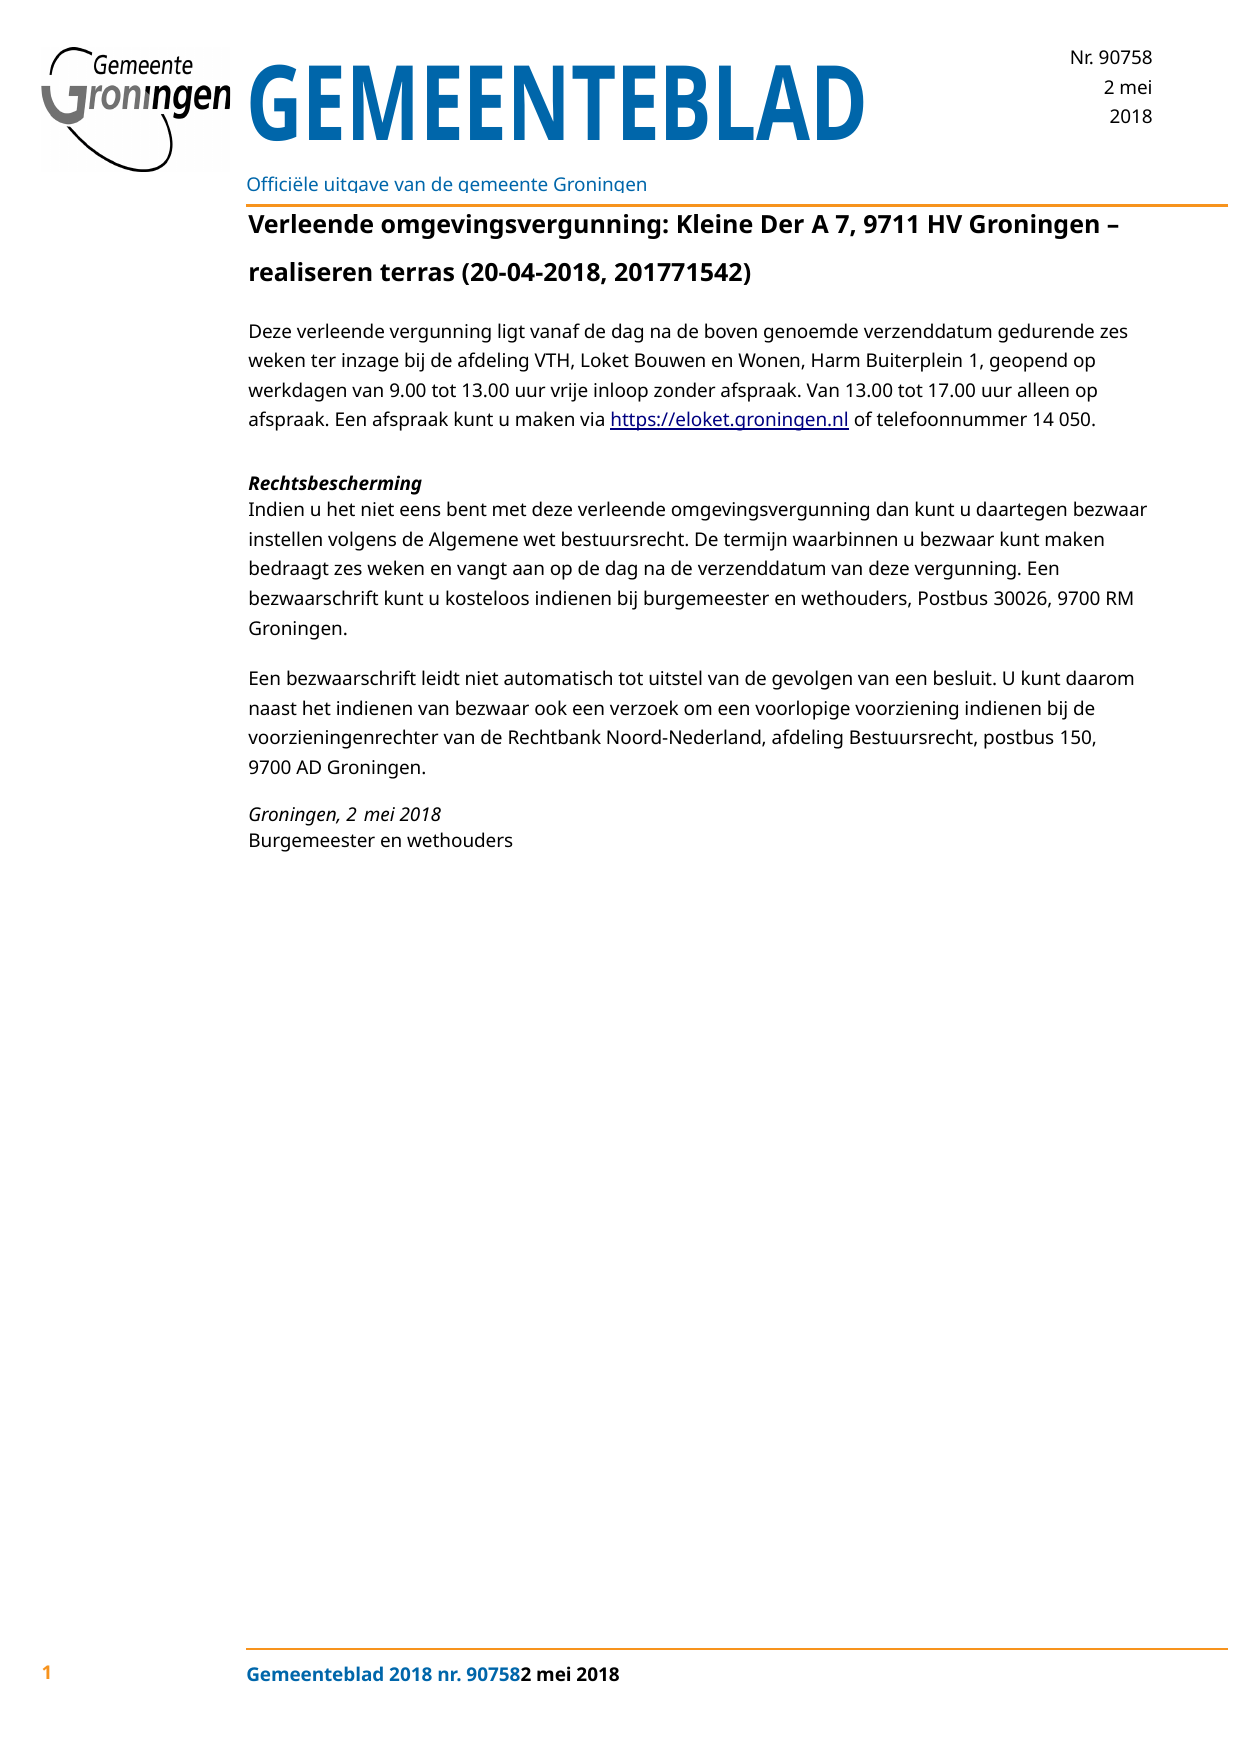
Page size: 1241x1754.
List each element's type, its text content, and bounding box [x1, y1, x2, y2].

text Burgemeester en wethouders [248, 827, 1152, 853]
text Rechtsbescherming [248, 471, 1152, 496]
text Indien u het niet eens bent met deze verleende omgevingsvergunning dan kunt u daartegen bezwaar instellen volgens de Algemene wet bestuursrecht. De termijn waarbinnen u bezwaar kunt maken bedraagt zes weken en vangt aan op de dag na de verzenddatum van deze vergunning. Een bezwaarschrift kunt u kosteloos indienen bij burgemeester en wethouders, Postbus 30026, 9700 RM Groningen. [248, 496, 1152, 640]
picture [41, 47, 231, 172]
text Groningen, 2 mei 2018 [248, 802, 1152, 827]
text Deze verleende vergunning ligt vanaf de dag na de boven genoemde verzenddatum gedurende zes weken ter inzage bij de afdeling VTH, Loket Bouwen en Wonen, Harm Buiterplein 1, geopend op werkdagen van 9.00 tot 13.00 uur vrije inloop zonder afspraak. Van 13.00 tot 17.00 uur alleen op afspraak. Een afspraak kunt u maken via https://eloket.groningen.nl of telefoonnummer 14 050. [248, 318, 1152, 432]
text Verleende omgevingsvergunning: Kleine Der A 7, 9711 HV Groningen – realiseren terras (20-04-2018, 201771542) [248, 207, 1152, 288]
text Een bezwaarschrift leidt niet automatisch tot uitstel van de gevolgen van een besluit. U kunt daarom naast het indienen van bezwaar ook een verzoek om een voorlopige voorziening indienen bij de voorzieningenrechter van de Rechtbank Noord-Nederland, afdeling Bestuursrecht, postbus 150, 9700 AD Groningen. [248, 665, 1152, 779]
